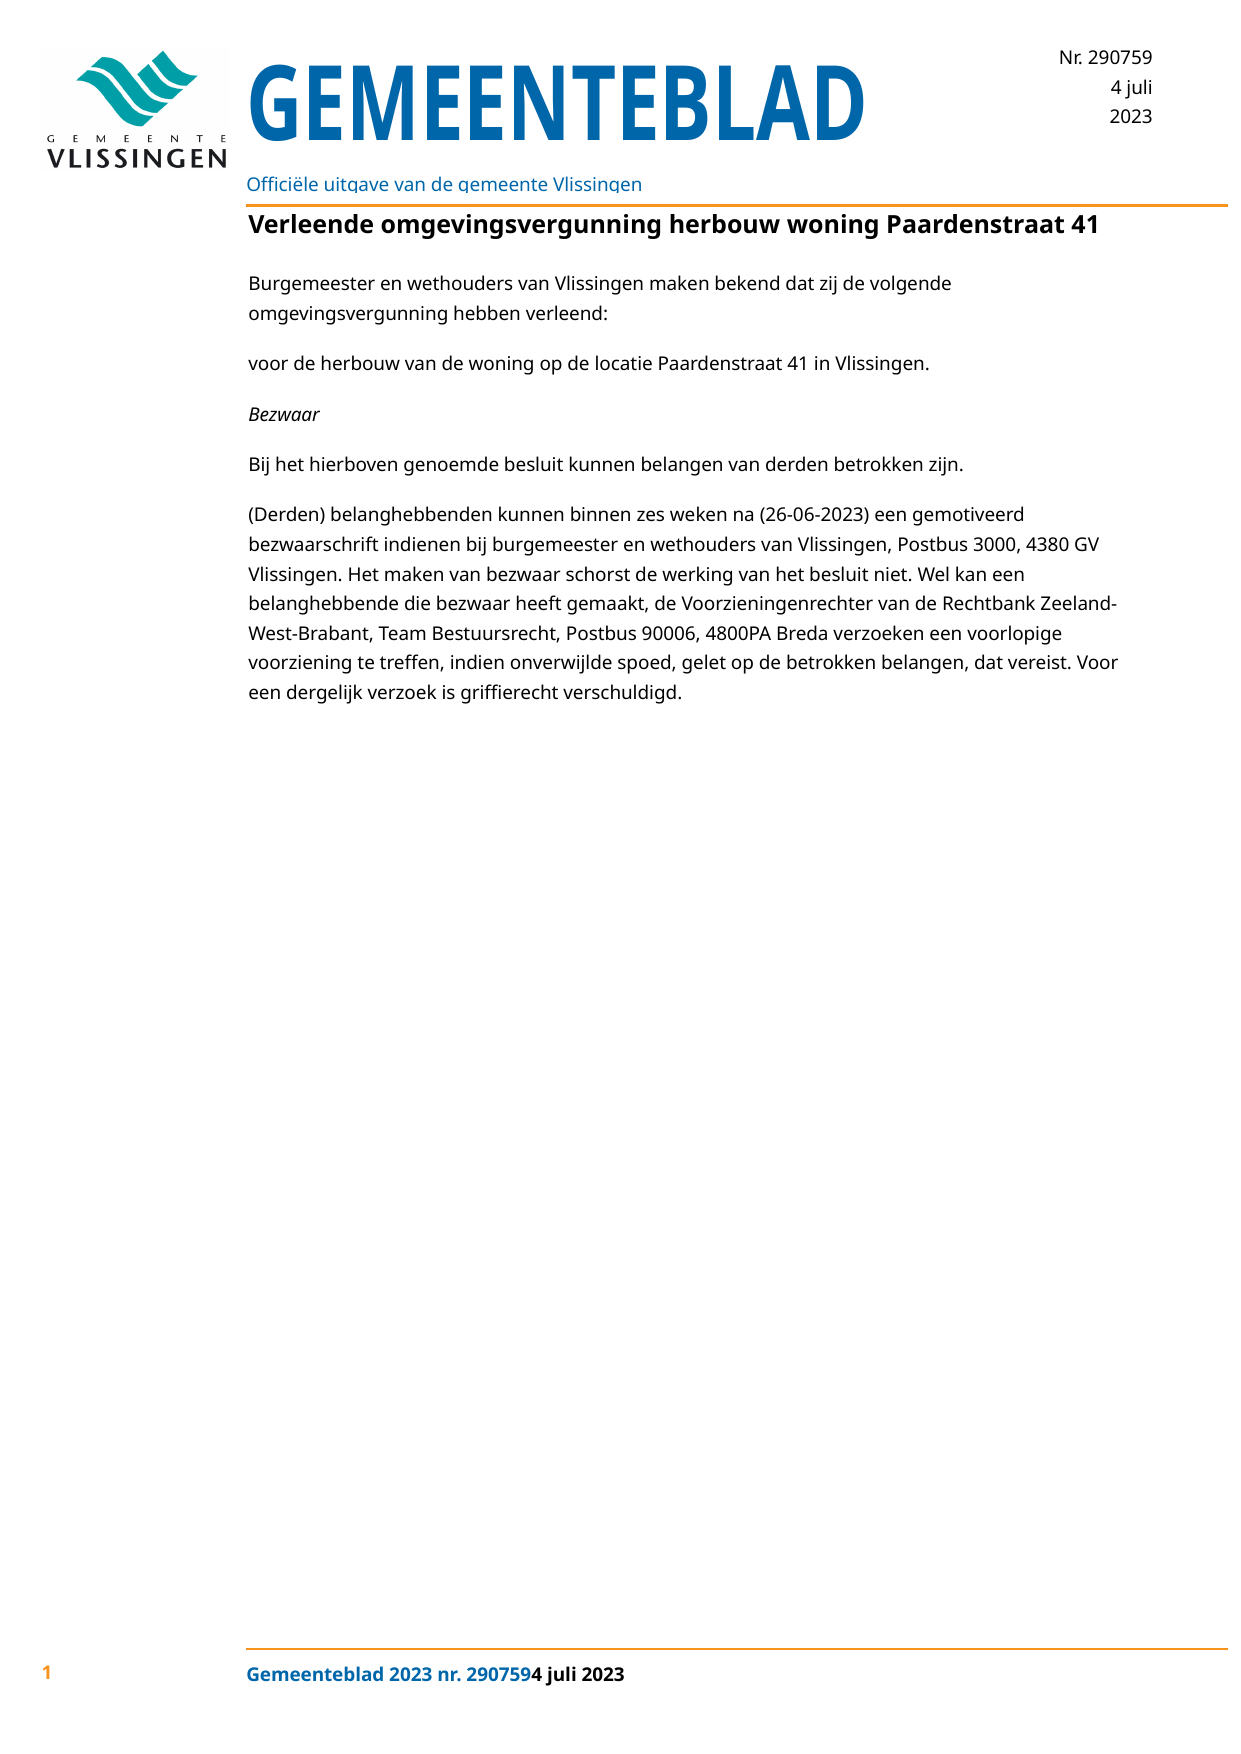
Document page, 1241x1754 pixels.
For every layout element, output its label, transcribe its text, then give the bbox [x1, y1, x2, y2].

text (Derden) belanghebbenden kunnen binnen zes weken na (26-06-2023) een gemotiveerd bezwaarschrift indienen bij burgemeester en wethouders van Vlissingen, Postbus 3000, 4380 GV Vlissingen. Het maken van bezwaar schorst de werking van het besluit niet. Wel kan een belanghebbende die bezwaar heeft gemaakt, de Voorzieningenrechter van de Rechtbank Zeeland-West-Brabant, Team Bestuursrecht, Postbus 90006, 4800PA Breda verzoeken een voorlopige voorziening te treffen, indien onverwijlde spoed, gelet op de betrokken belangen, dat vereist. Voor een dergelijk verzoek is griffierecht verschuldigd. [248, 502, 1152, 705]
text Burgemeester en wethouders van Vlissingen maken bekend dat zij de volgende omgevingsvergunning hebben verleend: [248, 270, 1152, 326]
picture [41, 47, 231, 172]
text voor de herbouw van de woning op de locatie Paardenstraat 41 in Vlissingen. [248, 350, 1152, 376]
text Bezwaar [248, 401, 1152, 426]
text Verleende omgevingsvergunning herbouw woning Paardenstraat 41 [248, 207, 1152, 241]
text Bij het hierboven genoemde besluit kunnen belangen van derden betrokken zijn. [248, 451, 1152, 477]
